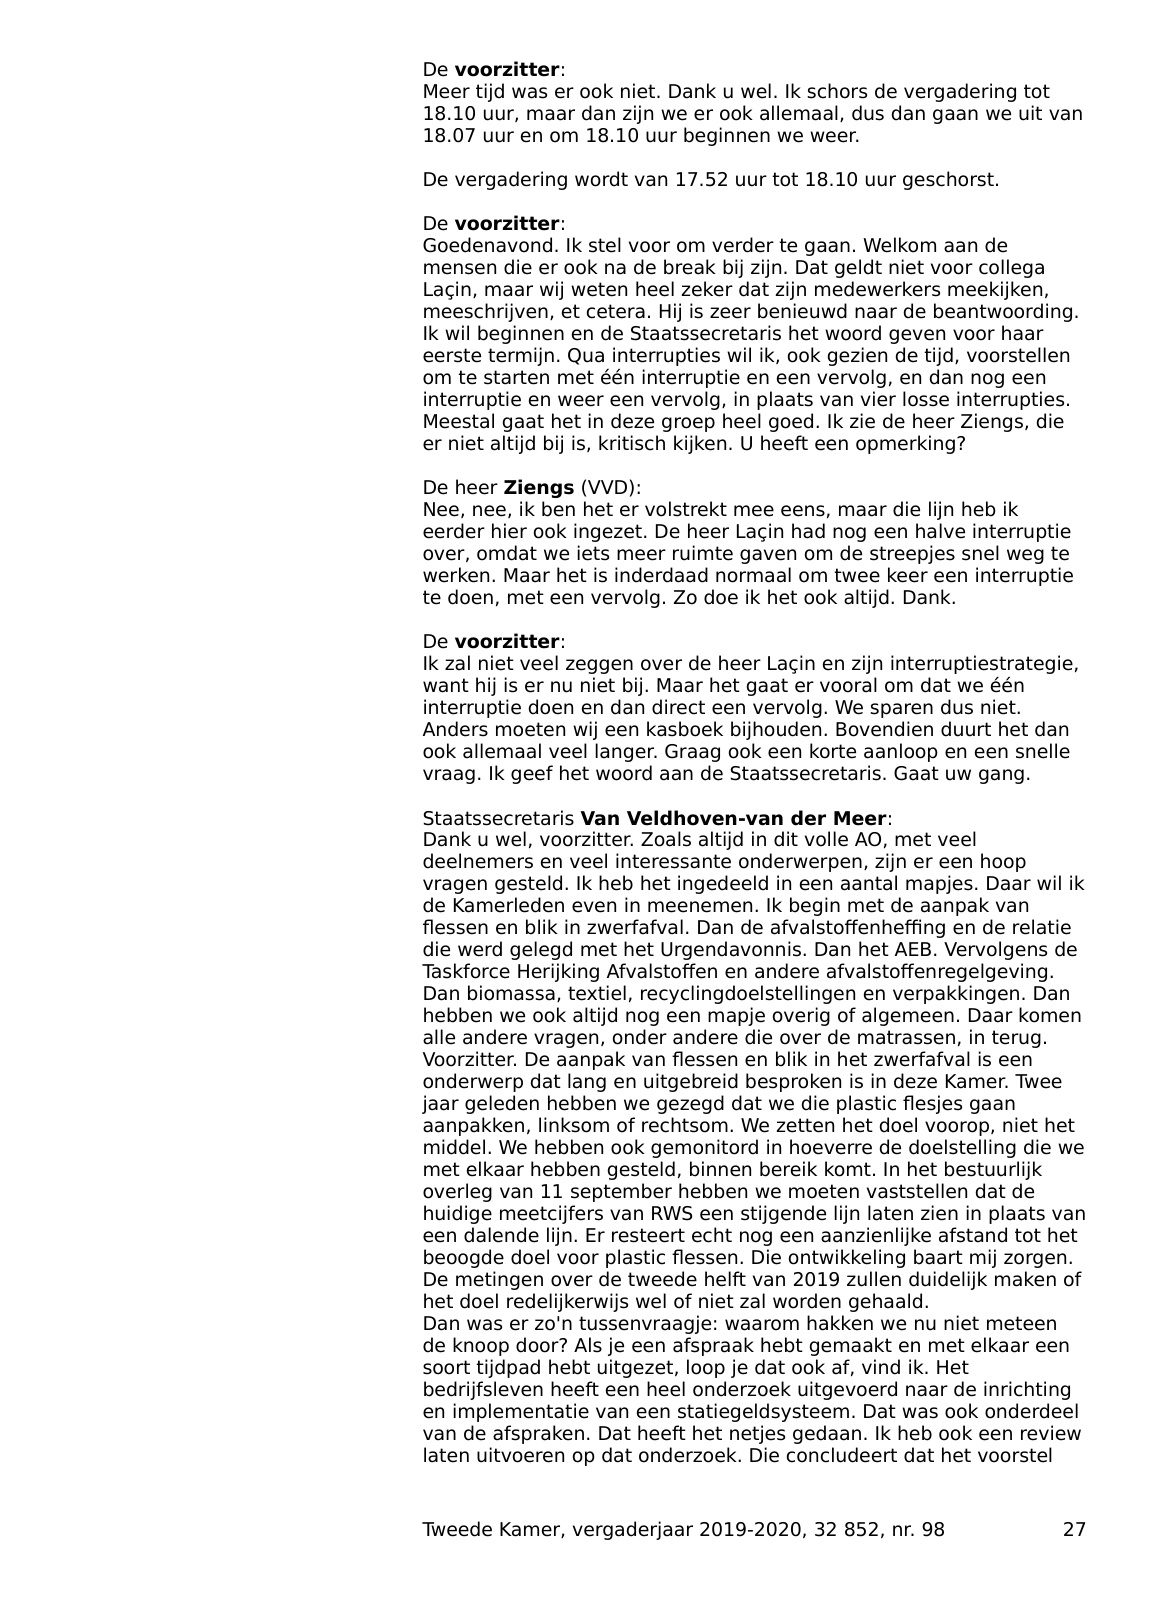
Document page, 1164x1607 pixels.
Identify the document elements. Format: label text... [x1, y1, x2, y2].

text Goedenavond. Ik stel voor om verder te gaan. Welkom aan de mensen die er ook na de break bij zijn. Dat geldt niet voor collega Laçin, maar wij weten heel zeker dat zijn medewerkers meekijken, meeschrijven, et cetera. Hij is zeer benieuwd naar de beantwoording. Ik wil beginnen en de Staatssecretaris het woord geven voor haar eerste termijn. Qua interrupties wil ik, ook gezien de tijd, voorstellen om te starten met één interruptie en een vervolg, en dan nog een interruptie en weer een vervolg, in plaats van vier losse interrupties. Meestal gaat het in deze groep heel goed. Ik zie de heer Ziengs, die er niet altijd bij is, kritisch kijken. U heeft een opmerking? [422, 235, 1087, 455]
text De heer Ziengs (VVD): [422, 477, 1087, 499]
text De voorzitter: [422, 631, 1087, 653]
text De voorzitter: [422, 213, 1087, 235]
text De voorzitter: [422, 59, 1087, 81]
text Meer tijd was er ook niet. Dank u wel. Ik schors de vergadering tot 18.10 uur, maar dan zijn we er ook allemaal, dus dan gaan we uit van 18.07 uur en om 18.10 uur beginnen we weer. [422, 81, 1087, 147]
text Ik zal niet veel zeggen over de heer Laçin en zijn interruptiestrategie, want hij is er nu niet bij. Maar het gaat er vooral om dat we één interruptie doen en dan direct een vervolg. We sparen dus niet. Anders moeten wij een kasboek bijhouden. Bovendien duurt het dan ook allemaal veel langer. Graag ook een korte aanloop en een snelle vraag. Ik geef het woord aan de Staatssecretaris. Gaat uw gang. [422, 653, 1087, 785]
text Nee, nee, ik ben het er volstrekt mee eens, maar die lijn heb ik eerder hier ook ingezet. De heer Laçin had nog een halve interruptie over, omdat we iets meer ruimte gaven om de streepjes snel weg te werken. Maar het is inderdaad normaal om twee keer een interruptie te doen, met een vervolg. Zo doe ik het ook altijd. Dank. [422, 499, 1087, 609]
text Dan was er zo'n tussenvraagje: waarom hakken we nu niet meteen de knoop door? Als je een afspraak hebt gemaakt en met elkaar een soort tijdpad hebt uitgezet, loop je dat ook af, vind ik. Het bedrijfsleven heeft een heel onderzoek uitgevoerd naar de inrichting en implementatie van een statiegeldsysteem. Dat was ook onderdeel van de afspraken. Dat heeft het netjes gedaan. Ik heb ook een review laten uitvoeren op dat onderzoek. Die concludeert dat het voorstel [422, 1313, 1087, 1467]
text De vergadering wordt van 17.52 uur tot 18.10 uur geschorst. [422, 169, 1087, 191]
text Voorzitter. De aanpak van flessen en blik in het zwerfafval is een onderwerp dat lang en uitgebreid besproken is in deze Kamer. Twee jaar geleden hebben we gezegd dat we die plastic flesjes gaan aanpakken, linksom of rechtsom. We zetten het doel voorop, niet het middel. We hebben ook gemonitord in hoeverre de doelstelling die we met elkaar hebben gesteld, binnen bereik komt. In het bestuurlijk overleg van 11 september hebben we moeten vaststellen dat de huidige meetcijfers van RWS een stijgende lijn laten zien in plaats van een dalende lijn. Er resteert echt nog een aanzienlijke afstand tot het beoogde doel voor plastic flessen. Die ontwikkeling baart mij zorgen. De metingen over de tweede helft van 2019 zullen duidelijk maken of het doel redelijkerwijs wel of niet zal worden gehaald. [422, 1049, 1087, 1313]
text Staatssecretaris Van Veldhoven-van der Meer: [422, 807, 1087, 829]
text Dank u wel, voorzitter. Zoals altijd in dit volle AO, met veel deelnemers en veel interessante onderwerpen, zijn er een hoop vragen gesteld. Ik heb het ingedeeld in een aantal mapjes. Daar wil ik de Kamerleden even in meenemen. Ik begin met de aanpak van flessen en blik in zwerfafval. Dan de afvalstoffenheffing en de relatie die werd gelegd met het Urgendavonnis. Dan het AEB. Vervolgens de Taskforce Herijking Afvalstoffen en andere afvalstoffenregelgeving. Dan biomassa, textiel, recyclingdoelstellingen en verpakkingen. Dan hebben we ook altijd nog een mapje overig of algemeen. Daar komen alle andere vragen, onder andere die over de matrassen, in terug. [422, 829, 1087, 1049]
